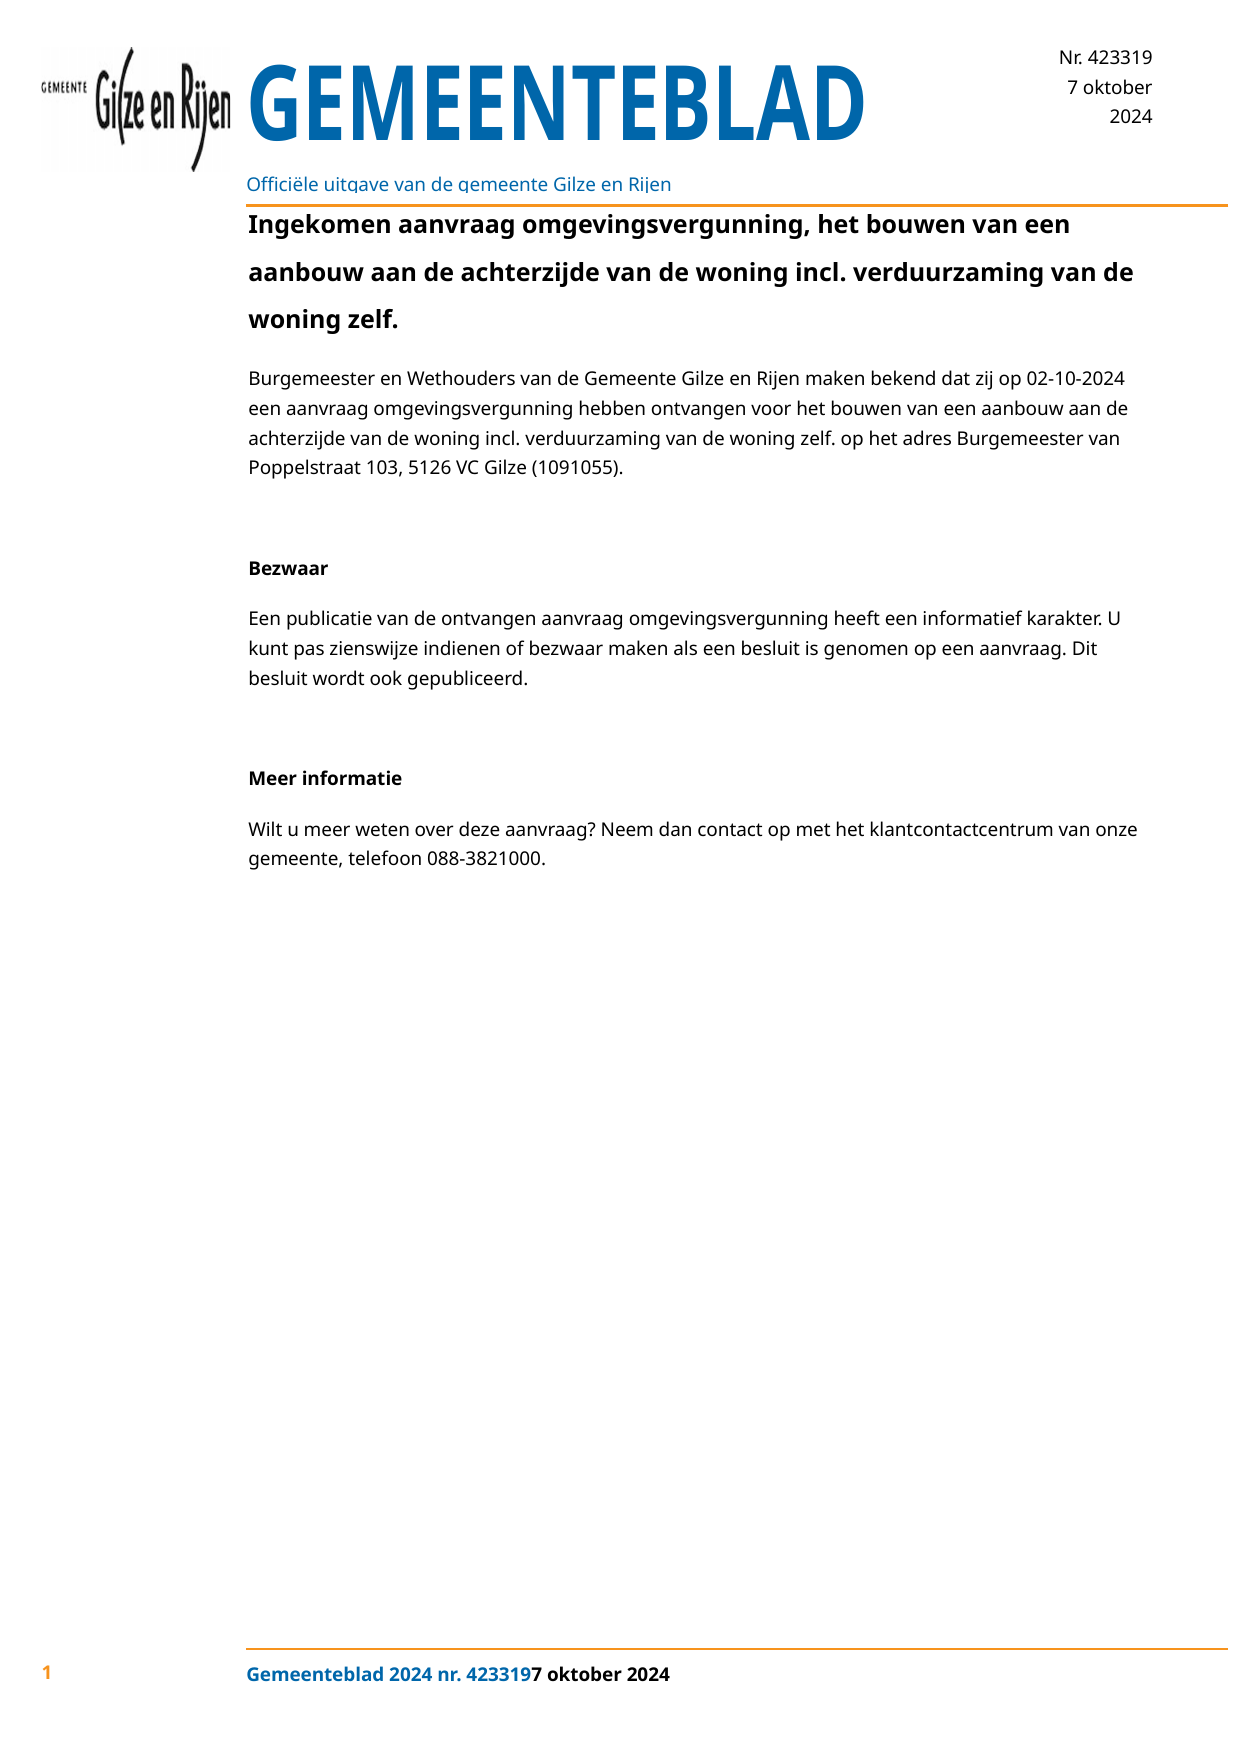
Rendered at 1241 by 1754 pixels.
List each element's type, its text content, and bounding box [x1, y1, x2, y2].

text Meer informatie [248, 766, 1152, 791]
picture [41, 47, 231, 172]
text Ingekomen aanvraag omgevingsvergunning, het bouwen van een aanbouw aan de achterzijde van de woning incl. verduurzaming van de woning zelf. [248, 207, 1152, 336]
text Wilt u meer weten over deze aanvraag? Neem dan contact op met het klantcontactcentrum van onze gemeente, telefoon 088-3821000. [248, 816, 1152, 871]
text Bezwaar [248, 555, 1152, 581]
text Een publicatie van de ontvangen aanvraag omgevingsvergunning heeft een informatief karakter. U kunt pas zienswijze indienen of bezwaar maken als een besluit is genomen op een aanvraag. Dit besluit wordt ook gepubliceerd. [248, 606, 1152, 690]
text Burgemeester en Wethouders van de Gemeente Gilze en Rijen maken bekend dat zij op 02-10-2024 een aanvraag omgevingsvergunning hebben ontvangen voor het bouwen van een aanbouw aan de achterzijde van de woning incl. verduurzaming van de woning zelf. op het adres Burgemeester van Poppelstraat 103, 5126 VC Gilze (1091055). [248, 366, 1152, 480]
